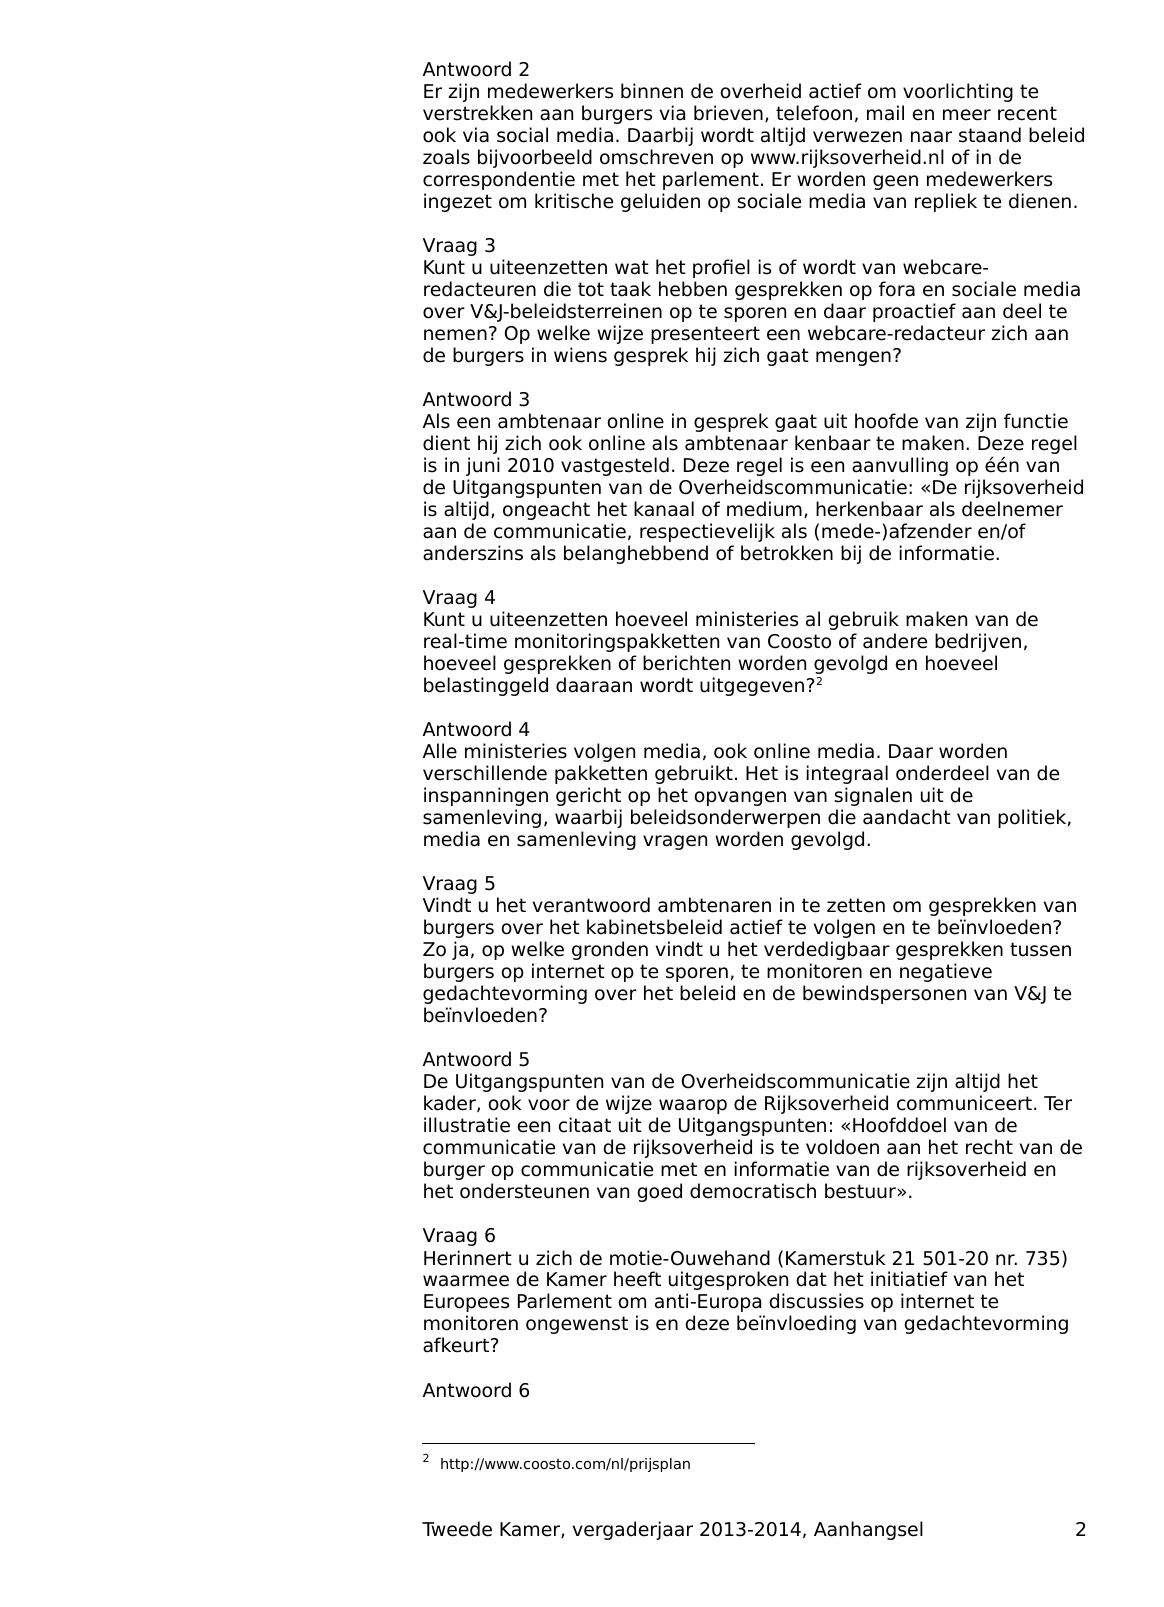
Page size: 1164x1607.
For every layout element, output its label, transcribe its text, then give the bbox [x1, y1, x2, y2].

text Vraag 3 [422, 235, 1087, 257]
text Als een ambtenaar online in gesprek gaat uit hoofde van zijn functie dient hij zich ook online als ambtenaar kenbaar te maken. Deze regel is in juni 2010 vastgesteld. Deze regel is een aanvulling op één van de Uitgangspunten van de Overheidscommunicatie: «De rijksoverheid is altijd, ongeacht het kanaal of medium, herkenbaar als deelnemer aan de communicatie, respectievelijk als (mede-)afzender en/of anderszins als belanghebbend of betrokken bij de informatie. [422, 411, 1087, 565]
text Er zijn medewerkers binnen de overheid actief om voorlichting te verstrekken aan burgers via brieven, telefoon, mail en meer recent ook via social media. Daarbij wordt altijd verwezen naar staand beleid zoals bijvoorbeeld omschreven op www.rijksoverheid.nl of in de correspondentie met het parlement. Er worden geen medewerkers ingezet om kritische geluiden op sociale media van repliek te dienen. [422, 81, 1087, 213]
text Vindt u het verantwoord ambtenaren in te zetten om gesprekken van burgers over het kabinetsbeleid actief te volgen en te beïnvloeden? Zo ja, op welke gronden vindt u het verdedigbaar gesprekken tussen burgers op internet op te sporen, te monitoren en negatieve gedachtevorming over het beleid en de bewindspersonen van V&J te beïnvloeden? [422, 895, 1087, 1027]
text Antwoord 2 [422, 59, 1087, 81]
text Antwoord 6 [422, 1379, 1087, 1401]
text Antwoord 5 [422, 1049, 1087, 1071]
text Antwoord 4 [422, 719, 1087, 741]
text Vraag 6 [422, 1225, 1087, 1247]
text Kunt u uiteenzetten hoeveel ministeries al gebruik maken van de real-time monitoringspakketten van Coosto of andere bedrijven, hoeveel gesprekken of berichten worden gevolgd en hoeveel belastinggeld daaraan wordt uitgegeven? [422, 609, 1087, 697]
text Alle ministeries volgen media, ook online media. Daar worden verschillende pakketten gebruikt. Het is integraal onderdeel van de inspanningen gericht op het opvangen van signalen uit de samenleving, waarbij beleidsonderwerpen die aandacht van politiek, media en samenleving vragen worden gevolgd. [422, 741, 1087, 851]
text Kunt u uiteenzetten wat het profiel is of wordt van webcare-redacteuren die tot taak hebben gesprekken op fora en sociale media over V&J-beleidsterreinen op te sporen en daar proactief aan deel te nemen? Op welke wijze presenteert een webcare-redacteur zich aan de burgers in wiens gesprek hij zich gaat mengen? [422, 257, 1087, 367]
text Vraag 4 [422, 587, 1087, 609]
text De Uitgangspunten van de Overheidscommunicatie zijn altijd het kader, ook voor de wijze waarop de Rijksoverheid communiceert. Ter illustratie een citaat uit de Uitgangspunten: «Hoofddoel van de communicatie van de rijksoverheid is te voldoen aan het recht van de burger op communicatie met en informatie van de rijksoverheid en het ondersteunen van goed democratisch bestuur». [422, 1071, 1087, 1203]
text Antwoord 3 [422, 389, 1087, 411]
text http://www.coosto.com/nl/prijsplan [422, 1452, 1087, 1474]
text Herinnert u zich de motie-Ouwehand (Kamerstuk 21 501-20 nr. 735) waarmee de Kamer heeft uitgesproken dat het initiatief van het Europees Parlement om anti-Europa discussies op internet te monitoren ongewenst is en deze beïnvloeding van gedachtevorming afkeurt? [422, 1247, 1087, 1357]
text Vraag 5 [422, 873, 1087, 895]
